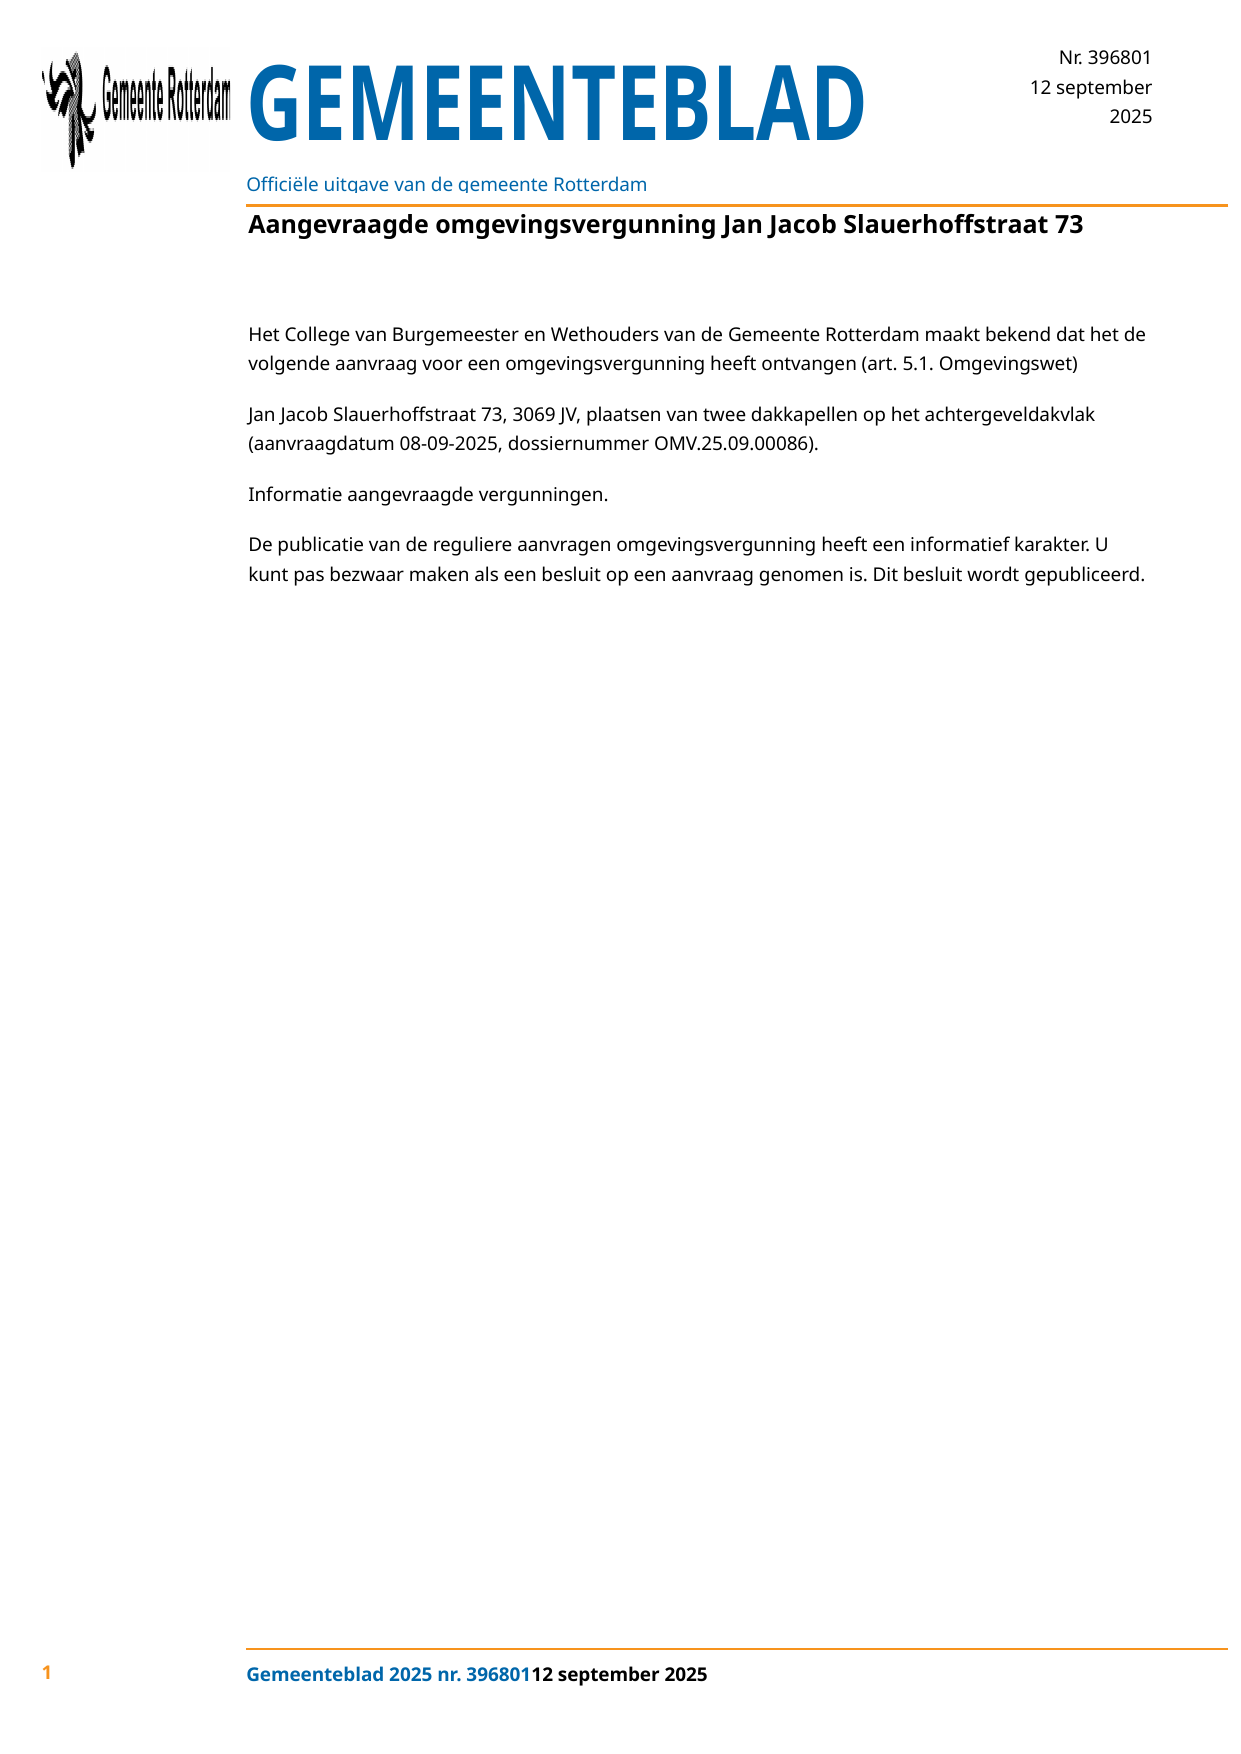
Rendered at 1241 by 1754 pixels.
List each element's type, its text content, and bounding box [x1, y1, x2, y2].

text De publicatie van de reguliere aanvragen omgevingsvergunning heeft een informatief karakter. U kunt pas bezwaar maken als een besluit op een aanvraag genomen is. Dit besluit wordt gepubliceerd. [248, 531, 1152, 586]
picture [41, 47, 231, 172]
text Jan Jacob Slauerhoffstraat 73, 3069 JV, plaatsen van twee dakkapellen op het achtergeveldakvlak (aanvraagdatum 08-09-2025, dossiernummer OMV.25.09.00086). [248, 401, 1152, 456]
text Aangevraagde omgevingsvergunning Jan Jacob Slauerhoffstraat 73 [248, 207, 1152, 241]
text Het College van Burgemeester en Wethouders van de Gemeente Rotterdam maakt bekend dat het de volgende aanvraag voor een omgevingsvergunning heeft ontvangen (art. 5.1. Omgevingswet) [248, 321, 1152, 376]
text Informatie aangevraagde vergunningen. [248, 481, 1152, 506]
